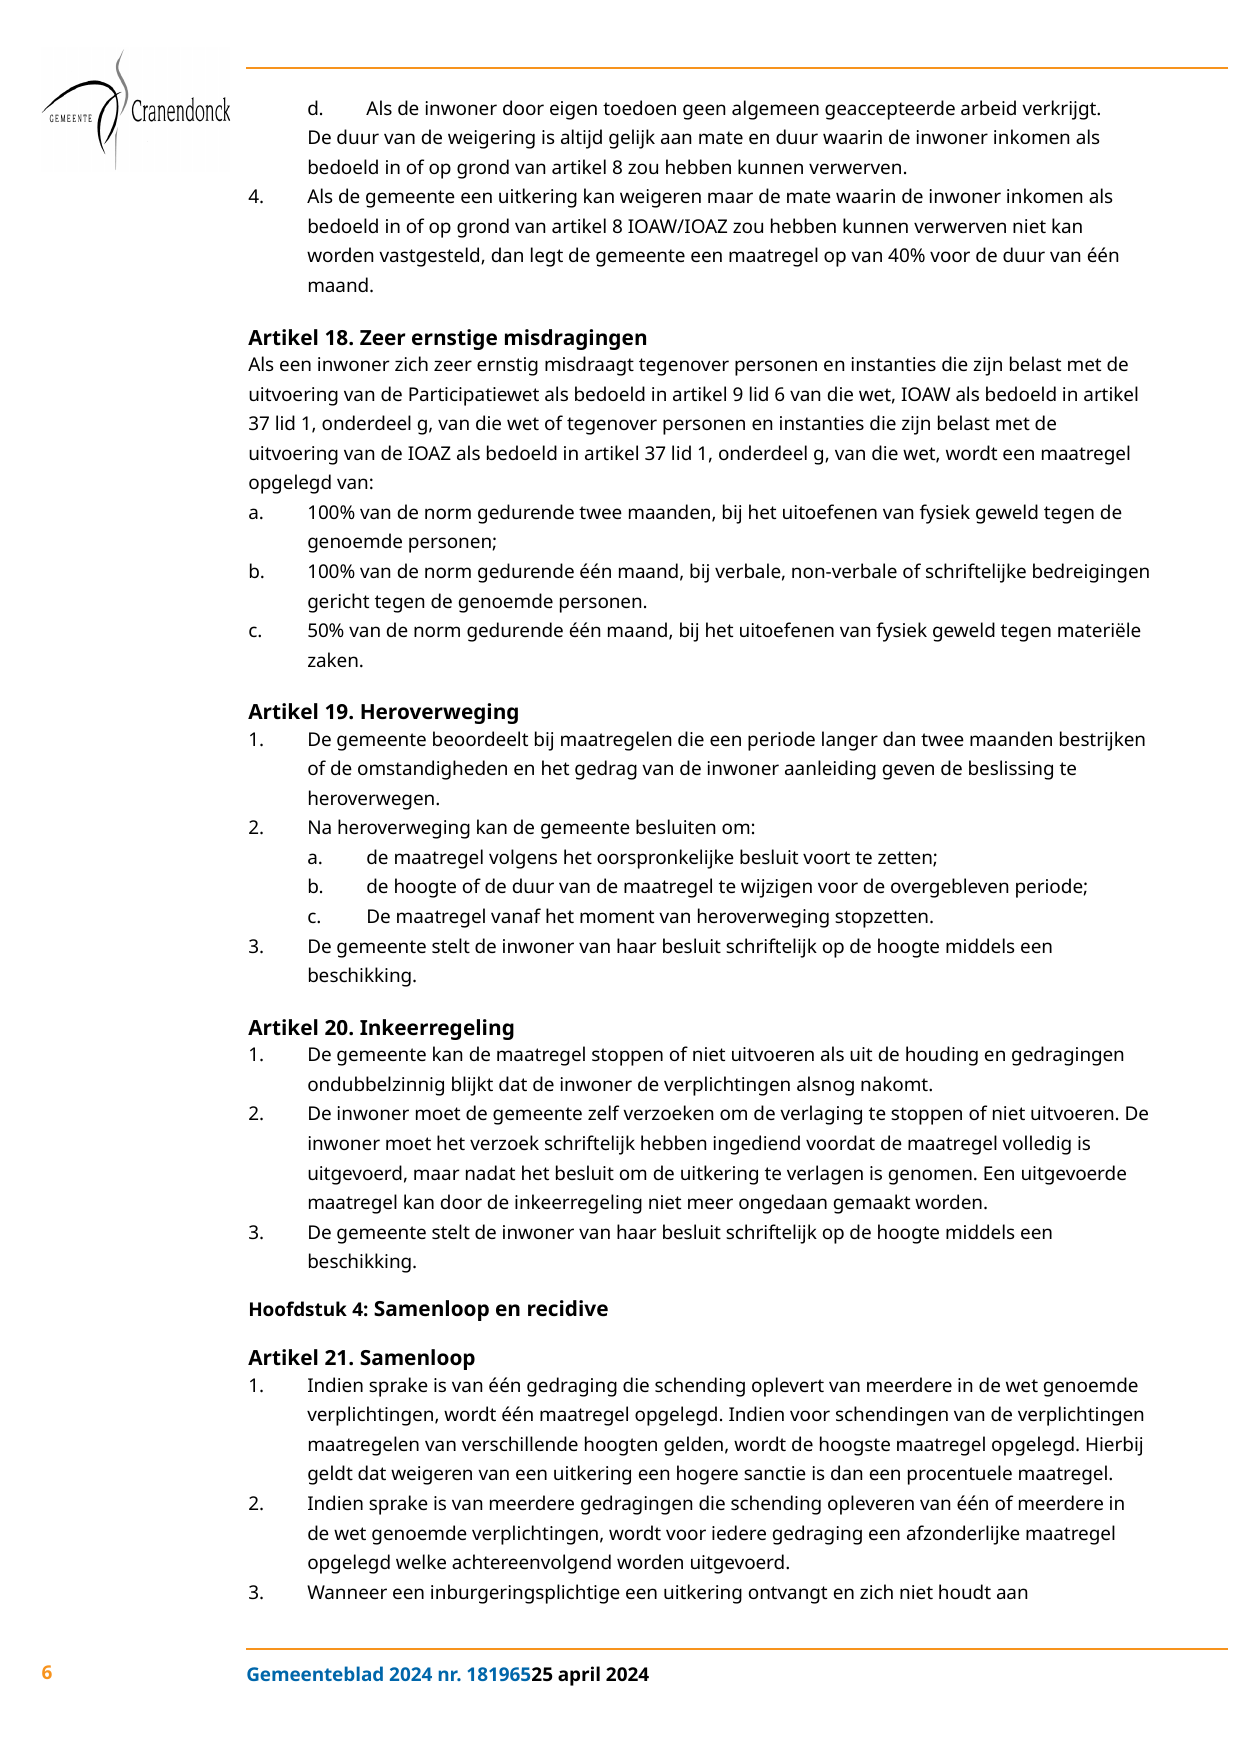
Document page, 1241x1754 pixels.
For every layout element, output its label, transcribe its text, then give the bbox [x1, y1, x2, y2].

list Als de inwoner door eigen toedoen geen algemeen geaccepteerde arbeid verkrijgt. [307, 95, 1152, 121]
list 50% van de norm gedurende één maand, bij het uitoefenen van fysiek geweld tegen materiële zaken. [248, 617, 1152, 673]
text Artikel 18. Zeer ernstige misdragingen [248, 323, 1152, 351]
list De gemeente stelt de inwoner van haar besluit schriftelijk op de hoogte middels een beschikking. [248, 1219, 1152, 1274]
list De duur van de weigering is altijd gelijk aan mate en duur waarin de inwoner inkomen als bedoeld in of op grond van artikel 8 zou hebben kunnen verwerven. [248, 124, 1152, 180]
text Als een inwoner zich zeer ernstig misdraagt tegenover personen en instanties die zijn belast met de uitvoering van de Participatiewet als bedoeld in artikel 9 lid 6 van die wet, IOAW als bedoeld in artikel 37 lid 1, onderdeel g, van die wet of tegenover personen en instanties die zijn belast met de uitvoering van de IOAZ als bedoeld in artikel 37 lid 1, onderdeel g, van die wet, wordt een maatregel opgelegd van: [248, 351, 1152, 495]
text Artikel 20. Inkeerregeling [248, 1013, 1152, 1041]
list De maatregel vanaf het moment van heroverweging stopzetten. [307, 903, 1152, 929]
list de hoogte of de duur van de maatregel te wijzigen voor de overgebleven periode; [307, 874, 1152, 899]
list 100% van de norm gedurende één maand, bij verbale, non-verbale of schriftelijke bedreigingen gericht tegen de genoemde personen. [248, 558, 1152, 613]
list De gemeente beoordeelt bij maatregelen die een periode langer dan twee maanden bestrijken of de omstandigheden en het gedrag van de inwoner aanleiding geven de beslissing te heroverwegen. [248, 726, 1152, 811]
list De inwoner moet de gemeente zelf verzoeken om de verlaging te stoppen of niet uitvoeren. De inwoner moet het verzoek schriftelijk hebben ingediend voordat de maatregel volledig is uitgevoerd, maar nadat het besluit om de uitkering te verlagen is genomen. Een uitgevoerde maatregel kan door de inkeerregeling niet meer ongedaan gemaakt worden. [248, 1101, 1152, 1215]
list Als de gemeente een uitkering kan weigeren maar de mate waarin de inwoner inkomen als bedoeld in of op grond van artikel 8 IOAW/IOAZ zou hebben kunnen verwerven niet kan worden vastgesteld, dan legt de gemeente een maatregel op van 40% voor de duur van één maand. [248, 183, 1152, 298]
list De gemeente kan de maatregel stoppen of niet uitvoeren als uit de houding en gedragingen ondubbelzinnig blijkt dat de inwoner de verplichtingen alsnog nakomt. [248, 1041, 1152, 1097]
list Indien sprake is van één gedraging die schending oplevert van meerdere in de wet genoemde verplichtingen, wordt één maatregel opgelegd. Indien voor schendingen van de verplichtingen maatregelen van verschillende hoogten gelden, wordt de hoogste maatregel opgelegd. Hierbij geldt dat weigeren van een uitkering een hogere sanctie is dan een procentuele maatregel. [248, 1372, 1152, 1486]
text Artikel 21. Samenloop [248, 1343, 1152, 1372]
text Hoofdstuk 4: Samenloop en recidive [248, 1294, 1152, 1322]
list Na heroverweging kan de gemeente besluiten om: [248, 814, 1152, 840]
list De gemeente stelt de inwoner van haar besluit schriftelijk op de hoogte middels een beschikking. [248, 933, 1152, 988]
list Indien sprake is van meerdere gedragingen die schending opleveren van één of meerdere in de wet genoemde verplichtingen, wordt voor iedere gedraging een afzonderlijke maatregel opgelegd welke achtereenvolgend worden uitgevoerd. [248, 1490, 1152, 1575]
text Artikel 19. Heroverweging [248, 697, 1152, 726]
list 100% van de norm gedurende twee maanden, bij het uitoefenen van fysiek geweld tegen de genoemde personen; [248, 499, 1152, 554]
list de maatregel volgens het oorspronkelijke besluit voort te zetten; [307, 844, 1152, 870]
list Wanneer een inburgeringsplichtige een uitkering ontvangt en zich niet houdt aan [248, 1579, 1152, 1604]
picture [41, 47, 231, 172]
